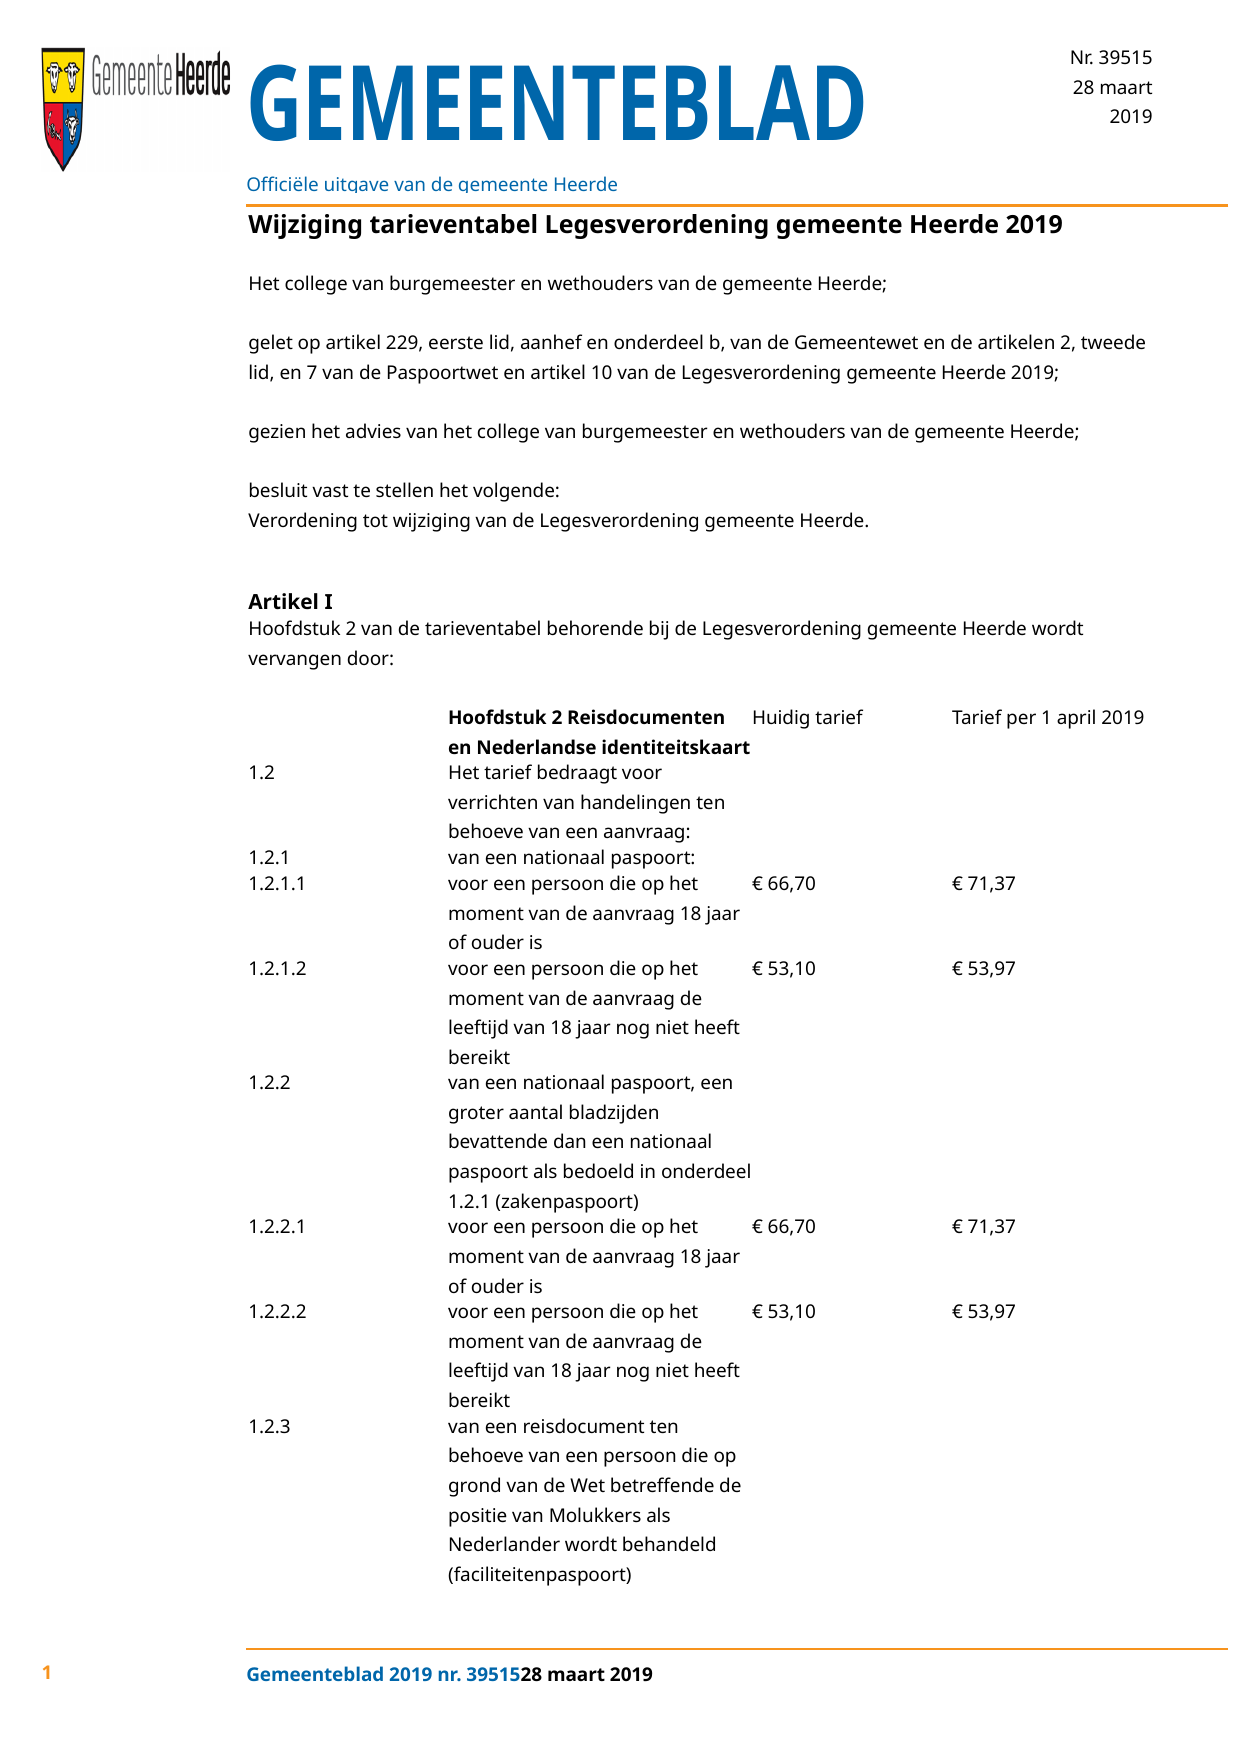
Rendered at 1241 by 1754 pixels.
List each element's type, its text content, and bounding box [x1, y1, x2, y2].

table_cell € 53,10 [752, 1299, 952, 1413]
table_cell 1.2.1.1 [248, 870, 448, 955]
table_cell 1.2.2 [248, 1070, 448, 1214]
text Verordening tot wijziging van de Legesverordening gemeente Heerde. [248, 507, 1152, 533]
table_cell € 53,97 [952, 1299, 1152, 1413]
table_cell 1.2.1.2 [248, 955, 448, 1069]
table_cell 1.2.2.1 [248, 1214, 448, 1298]
table_cell € 53,10 [752, 955, 952, 1069]
table_cell [752, 1413, 952, 1587]
text gelet op artikel 229, eerste lid, aanhef en onderdeel b, van de Gemeentewet en de artikelen 2, tweede lid, en 7 van de Paspoortwet en artikel 10 van de Legesverordening gemeente Heerde 2019; [248, 329, 1152, 385]
table_cell € 71,37 [952, 870, 1152, 955]
table_header [248, 704, 448, 759]
text Artikel I [248, 587, 1152, 615]
table_cell voor een persoon die op het moment van de aanvraag 18 jaar of ouder is [448, 1214, 752, 1298]
table_cell 1.2.2.2 [248, 1299, 448, 1413]
table_header Tarief per 1 april 2019 [952, 704, 1152, 759]
text gezien het advies van het college van burgemeester en wethouders van de gemeente Heerde; [248, 418, 1152, 444]
table_cell [952, 760, 1152, 844]
picture [41, 47, 231, 172]
table_cell van een nationaal paspoort, een groter aantal bladzijden bevattende dan een nationaal paspoort als bedoeld in onderdeel 1.2.1 (zakenpaspoort) [448, 1070, 752, 1214]
text Hoofdstuk 2 van de tarieventabel behorende bij de Legesverordening gemeente Heerde wordt vervangen door: [248, 615, 1152, 671]
table_cell [752, 845, 952, 870]
table_cell [752, 1070, 952, 1214]
text besluit vast te stellen het volgende: [248, 477, 1152, 503]
table_cell [752, 760, 952, 844]
text Het college van burgemeester en wethouders van de gemeente Heerde; [248, 270, 1152, 296]
table_cell [952, 845, 1152, 870]
table_cell [952, 1413, 1152, 1587]
table_cell voor een persoon die op het moment van de aanvraag 18 jaar of ouder is [448, 870, 752, 955]
text Wijziging tarieventabel Legesverordening gemeente Heerde 2019 [248, 207, 1152, 241]
table_cell € 53,97 [952, 955, 1152, 1069]
table_header Hoofdstuk 2 Reisdocumenten en Nederlandse identiteitskaart [448, 704, 752, 759]
table_cell van een nationaal paspoort: [448, 845, 752, 870]
table_cell € 66,70 [752, 1214, 952, 1298]
table_cell van een reisdocument ten behoeve van een persoon die op grond van de Wet betreffende de positie van Molukkers als Nederlander wordt behandeld (faciliteitenpaspoort) [448, 1413, 752, 1587]
table_cell 1.2 [248, 760, 448, 844]
table_cell [952, 1070, 1152, 1214]
table_cell voor een persoon die op het moment van de aanvraag de leeftijd van 18 jaar nog niet heeft bereikt [448, 1299, 752, 1413]
table_cell Het tarief bedraagt voor verrichten van handelingen ten behoeve van een aanvraag: [448, 760, 752, 844]
table_cell € 71,37 [952, 1214, 1152, 1298]
table_header Huidig tarief [752, 704, 952, 759]
table_cell voor een persoon die op het moment van de aanvraag de leeftijd van 18 jaar nog niet heeft bereikt [448, 955, 752, 1069]
table_cell 1.2.1 [248, 845, 448, 870]
table_cell € 66,70 [752, 870, 952, 955]
table_cell 1.2.3 [248, 1413, 448, 1587]
